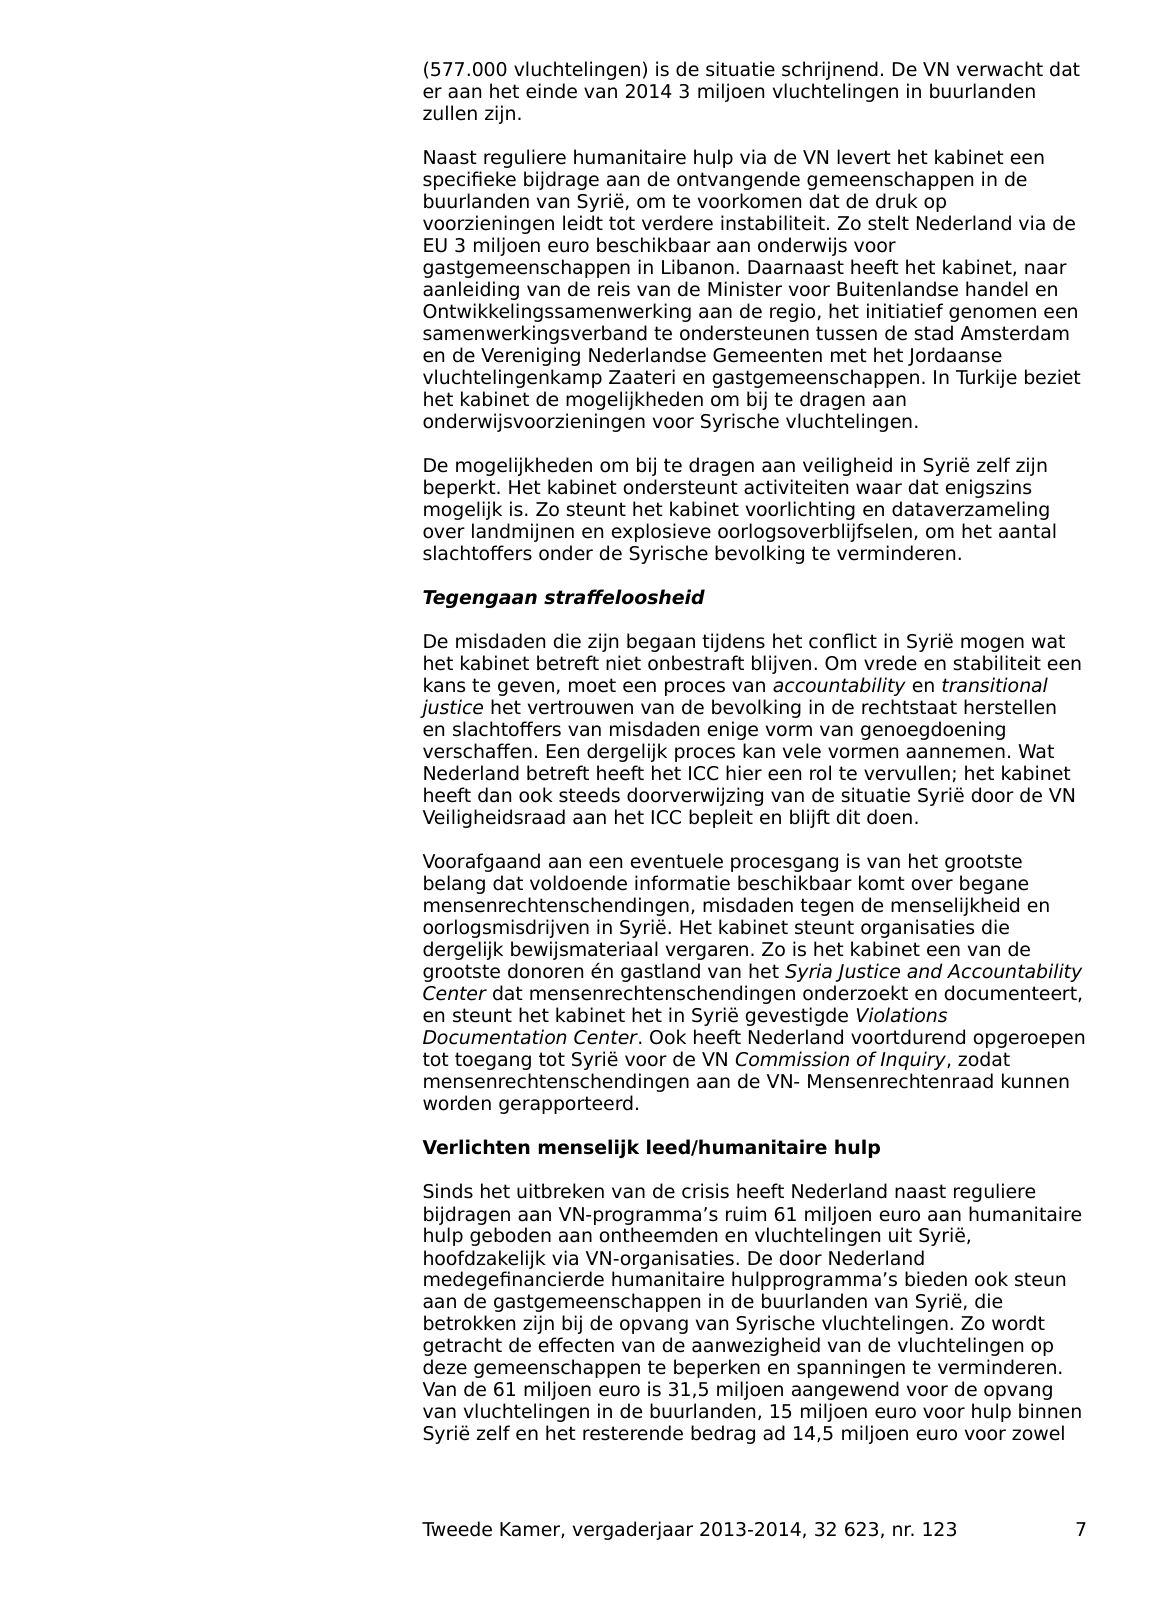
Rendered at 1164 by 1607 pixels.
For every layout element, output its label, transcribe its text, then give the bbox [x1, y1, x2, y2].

text (577.000 vluchtelingen) is de situatie schrijnend. De VN verwacht dat er aan het einde van 2014 3 miljoen vluchtelingen in buurlanden zullen zijn. [422, 59, 1087, 125]
text De misdaden die zijn begaan tijdens het conflict in Syrië mogen wat het kabinet betreft niet onbestraft blijven. Om vrede en stabiliteit een kans te geven, moet een proces van accountability en transitional justice het vertrouwen van de bevolking in de rechtstaat herstellen en slachtoffers van misdaden enige vorm van genoegdoening verschaffen. Een dergelijk proces kan vele vormen aannemen. Wat Nederland betreft heeft het ICC hier een rol te vervullen; het kabinet heeft dan ook steeds doorverwijzing van de situatie Syrië door de VN Veiligheidsraad aan het ICC bepleit en blijft dit doen. [422, 631, 1087, 829]
text Voorafgaand aan een eventuele procesgang is van het grootste belang dat voldoende informatie beschikbaar komt over begane mensenrechtenschendingen, misdaden tegen de menselijkheid en oorlogsmisdrijven in Syrië. Het kabinet steunt organisaties die dergelijk bewijsmateriaal vergaren. Zo is het kabinet een van de grootste donoren én gastland van het Syria Justice and Accountability Center dat mensenrechtenschendingen onderzoekt en documenteert, en steunt het kabinet het in Syrië gevestigde Violations Documentation Center. Ook heeft Nederland voortdurend opgeroepen tot toegang tot Syrië voor de VN Commission of Inquiry, zodat mensenrechtenschendingen aan de VN- Mensenrechtenraad kunnen worden gerapporteerd. [422, 851, 1087, 1115]
subtitle Verlichten menselijk leed/humanitaire hulp [422, 1137, 1087, 1159]
subtitle Tegengaan straffeloosheid [422, 587, 1087, 609]
text De mogelijkheden om bij te dragen aan veiligheid in Syrië zelf zijn beperkt. Het kabinet ondersteunt activiteiten waar dat enigszins mogelijk is. Zo steunt het kabinet voorlichting en dataverzameling over landmijnen en explosieve oorlogsoverblijfselen, om het aantal slachtoffers onder de Syrische bevolking te verminderen. [422, 455, 1087, 565]
text Naast reguliere humanitaire hulp via de VN levert het kabinet een specifieke bijdrage aan de ontvangende gemeenschappen in de buurlanden van Syrië, om te voorkomen dat de druk op voorzieningen leidt tot verdere instabiliteit. Zo stelt Nederland via de EU 3 miljoen euro beschikbaar aan onderwijs voor gastgemeenschappen in Libanon. Daarnaast heeft het kabinet, naar aanleiding van de reis van de Minister voor Buitenlandse handel en Ontwikkelingssamenwerking aan de regio, het initiatief genomen een samenwerkingsverband te ondersteunen tussen de stad Amsterdam en de Vereniging Nederlandse Gemeenten met het Jordaanse vluchtelingenkamp Zaateri en gastgemeenschappen. In Turkije beziet het kabinet de mogelijkheden om bij te dragen aan onderwijsvoorzieningen voor Syrische vluchtelingen. [422, 147, 1087, 433]
text Sinds het uitbreken van de crisis heeft Nederland naast reguliere bijdragen aan VN-programma’s ruim 61 miljoen euro aan humanitaire hulp geboden aan ontheemden en vluchtelingen uit Syrië, hoofdzakelijk via VN-organisaties. De door Nederland medegefinancierde humanitaire hulpprogramma’s bieden ook steun aan de gastgemeenschappen in de buurlanden van Syrië, die betrokken zijn bij de opvang van Syrische vluchtelingen. Zo wordt getracht de effecten van de aanwezigheid van de vluchtelingen op deze gemeenschappen te beperken en spanningen te verminderen. Van de 61 miljoen euro is 31,5 miljoen aangewend voor de opvang van vluchtelingen in de buurlanden, 15 miljoen euro voor hulp binnen Syrië zelf en het resterende bedrag ad 14,5 miljoen euro voor zowel [422, 1181, 1087, 1445]
